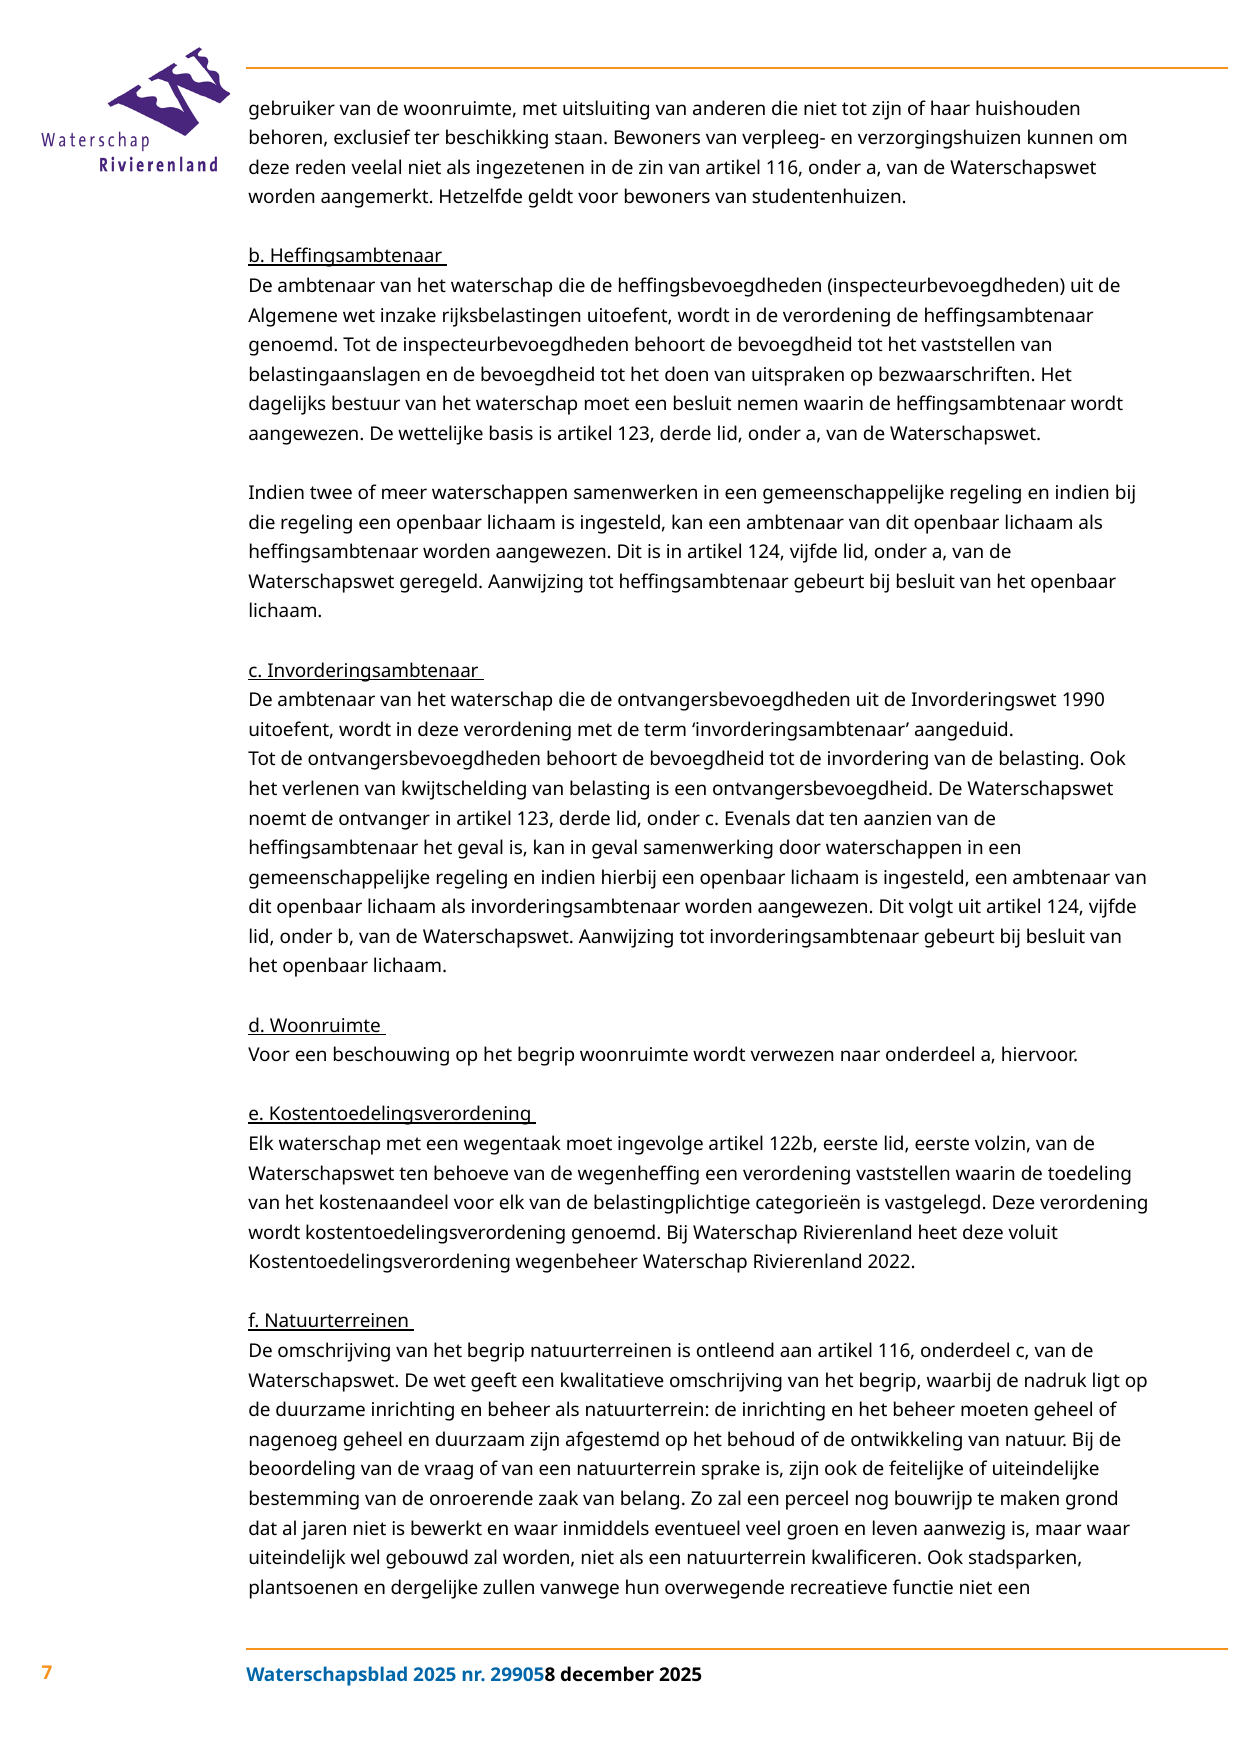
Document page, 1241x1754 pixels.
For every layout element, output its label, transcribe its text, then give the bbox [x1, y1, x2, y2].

text Elk waterschap met een wegentaak moet ingevolge artikel 122b, eerste lid, eerste volzin, van de Waterschapswet ten behoeve van de wegenheffing een verordening vaststellen waarin de toedeling van het kostenaandeel voor elk van de belastingplichtige categorieën is vastgelegd. Deze verordening wordt kostentoedelingsverordening genoemd. Bij Waterschap Rivierenland heet deze voluit Kostentoedelingsverordening wegenbeheer Waterschap Rivierenland 2022. [248, 1130, 1152, 1274]
text Tot de ontvangersbevoegdheden behoort de bevoegdheid tot de invordering van de belasting. Ook het verlenen van kwijtschelding van belasting is een ontvangersbevoegdheid. De Waterschapswet noemt de ontvanger in artikel 123, derde lid, onder c. Evenals dat ten aanzien van de heffingsambtenaar het geval is, kan in geval samenwerking door waterschappen in een gemeenschappelijke regeling en indien hierbij een openbaar lichaam is ingesteld, een ambtenaar van dit openbaar lichaam als invorderingsambtenaar worden aangewezen. Dit volgt uit artikel 124, vijfde lid, onder b, van de Waterschapswet. Aanwijzing tot invorderingsambtenaar gebeurt bij besluit van het openbaar lichaam. [248, 746, 1152, 978]
text De ambtenaar van het waterschap die de heffingsbevoegdheden (inspecteurbevoegdheden) uit de Algemene wet inzake rijksbelastingen uitoefent, wordt in de verordening de heffingsambtenaar genoemd. Tot de inspecteurbevoegdheden behoort de bevoegdheid tot het vaststellen van belastingaanslagen en de bevoegdheid tot het doen van uitspraken op bezwaarschriften. Het dagelijks bestuur van het waterschap moet een besluit nemen waarin de heffingsambtenaar wordt aangewezen. De wettelijke basis is artikel 123, derde lid, onder a, van de Waterschapswet. [248, 272, 1152, 446]
text b. Heffingsambtenaar [248, 243, 1152, 268]
text e. Kostentoedelingsverordening [248, 1101, 1152, 1126]
text gebruiker van de woonruimte, met uitsluiting van anderen die niet tot zijn of haar huishouden behoren, exclusief ter beschikking staan. Bewoners van verpleeg- en verzorgingshuizen kunnen om deze reden veelal niet als ingezetenen in de zin van artikel 116, onder a, van de Waterschapswet worden aangemerkt. Hetzelfde geldt voor bewoners van studentenhuizen. [248, 95, 1152, 209]
text f. Natuurterreinen [248, 1308, 1152, 1333]
text De omschrijving van het begrip natuurterreinen is ontleend aan artikel 116, onderdeel c, van de Waterschapswet. De wet geeft een kwalitatieve omschrijving van het begrip, waarbij de nadruk ligt op de duurzame inrichting en beheer als natuurterrein: de inrichting en het beheer moeten geheel of nagenoeg geheel en duurzaam zijn afgestemd op het behoud of de ontwikkeling van natuur. Bij de beoordeling van de vraag of van een natuurterrein sprake is, zijn ook de feitelijke of uiteindelijke bestemming van de onroerende zaak van belang. Zo zal een perceel nog bouwrijp te maken grond dat al jaren niet is bewerkt en waar inmiddels eventueel veel groen en leven aanwezig is, maar waar uiteindelijk wel gebouwd zal worden, niet als een natuurterrein kwalificeren. Ook stadsparken, plantsoenen en dergelijke zullen vanwege hun overwegende recreatieve functie niet een [248, 1337, 1152, 1600]
text De ambtenaar van het waterschap die de ontvangersbevoegdheden uit de Invorderingswet 1990 uitoefent, wordt in deze verordening met de term ‘invorderingsambtenaar’ aangeduid. [248, 686, 1152, 742]
text Indien twee of meer waterschappen samenwerken in een gemeenschappelijke regeling en indien bij die regeling een openbaar lichaam is ingesteld, kan een ambtenaar van dit openbaar lichaam als heffingsambtenaar worden aangewezen. Dit is in artikel 124, vijfde lid, onder a, van de Waterschapswet geregeld. Aanwijzing tot heffingsambtenaar gebeurt bij besluit van het openbaar lichaam. [248, 479, 1152, 623]
picture [41, 47, 231, 172]
text Voor een beschouwing op het begrip woonruimte wordt verwezen naar onderdeel a, hiervoor. [248, 1041, 1152, 1067]
text d. Woonruimte [248, 1012, 1152, 1038]
text c. Invorderingsambtenaar [248, 657, 1152, 683]
